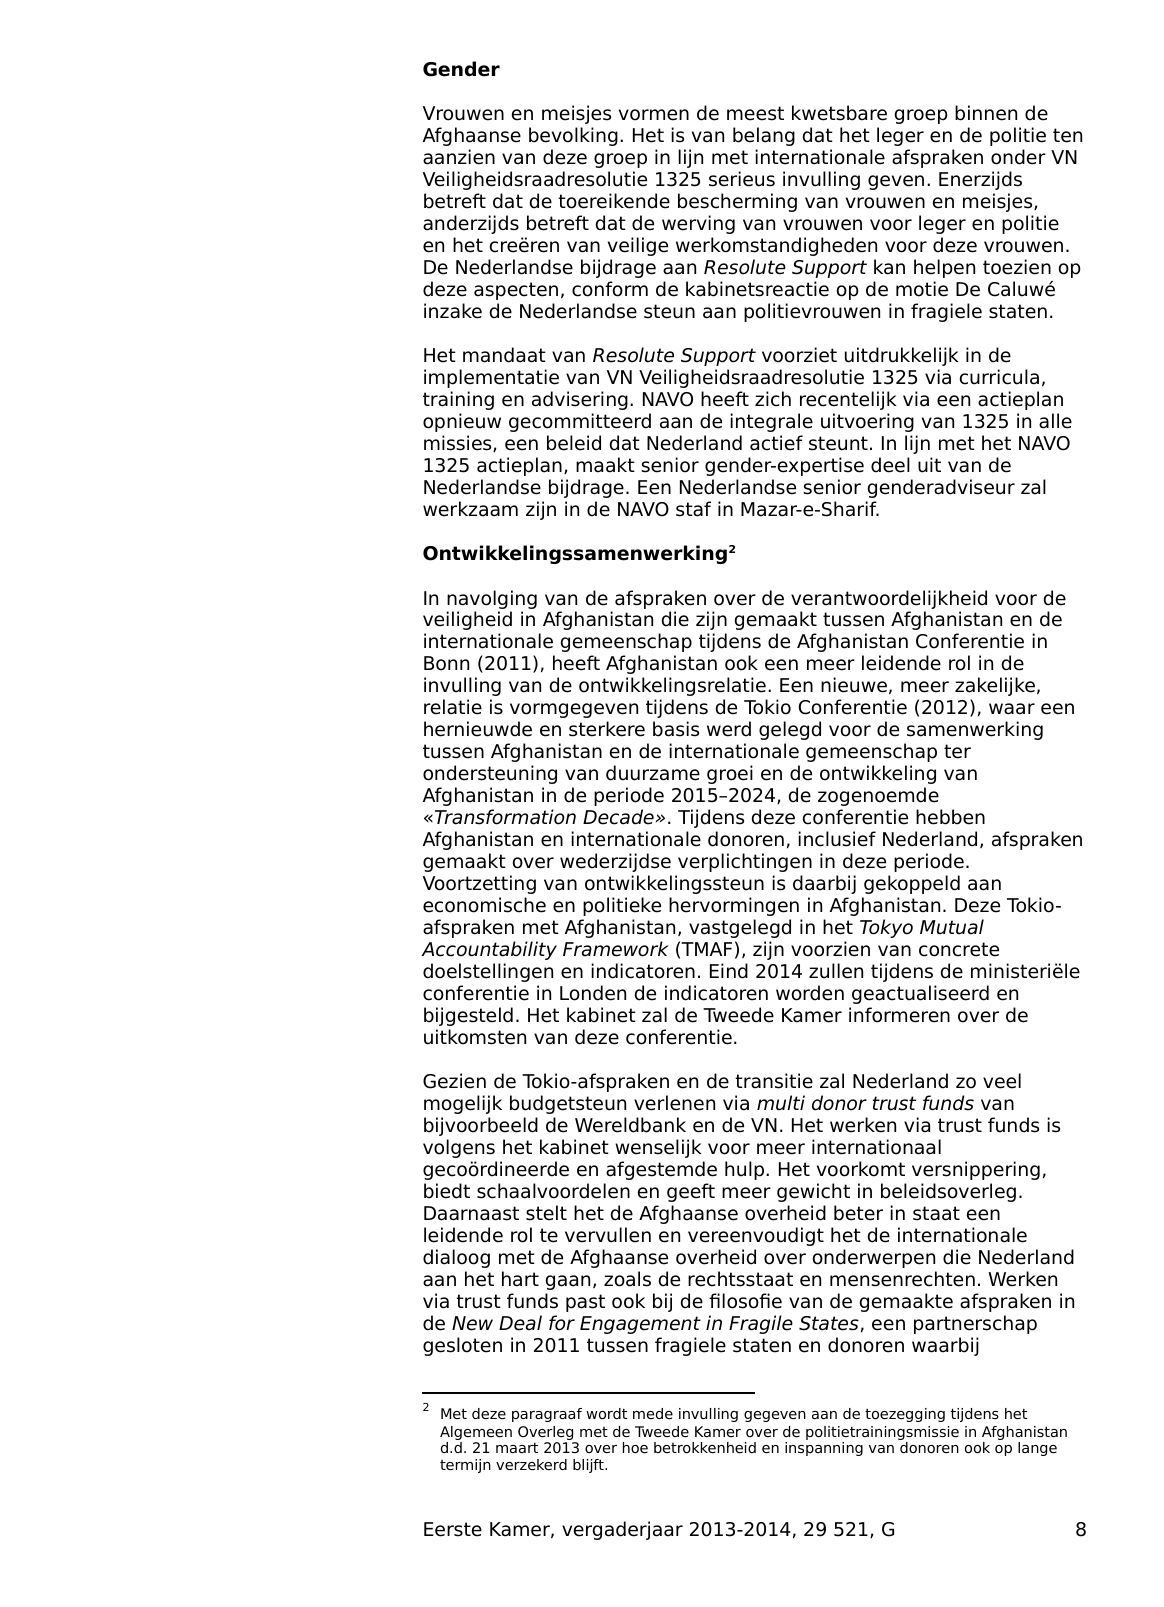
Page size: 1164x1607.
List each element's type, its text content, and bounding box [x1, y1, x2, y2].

text In navolging van de afspraken over de verantwoordelijkheid voor de veiligheid in Afghanistan die zijn gemaakt tussen Afghanistan en de internationale gemeenschap tijdens de Afghanistan Conferentie in Bonn (2011), heeft Afghanistan ook een meer leidende rol in de invulling van de ontwikkelingsrelatie. Een nieuwe, meer zakelijke, relatie is vormgegeven tijdens de Tokio Conferentie (2012), waar een hernieuwde en sterkere basis werd gelegd voor de samenwerking tussen Afghanistan en de internationale gemeenschap ter ondersteuning van duurzame groei en de ontwikkeling van Afghanistan in de periode 2015–2024, de zogenoemde «Transformation Decade». Tijdens deze conferentie hebben Afghanistan en internationale donoren, inclusief Nederland, afspraken gemaakt over wederzijdse verplichtingen in deze periode. [422, 587, 1087, 873]
text Vrouwen en meisjes vormen de meest kwetsbare groep binnen de Afghaanse bevolking. Het is van belang dat het leger en de politie ten aanzien van deze groep in lijn met internationale afspraken onder VN Veiligheidsraadresolutie 1325 serieus invulling geven. Enerzijds betreft dat de toereikende bescherming van vrouwen en meisjes, anderzijds betreft dat de werving van vrouwen voor leger en politie en het creëren van veilige werkomstandigheden voor deze vrouwen. De Nederlandse bijdrage aan Resolute Support kan helpen toezien op deze aspecten, conform de kabinetsreactie op de motie De Caluwé inzake de Nederlandse steun aan politievrouwen in fragiele staten. [422, 103, 1087, 323]
text Met deze paragraaf wordt mede invulling gegeven aan de toezegging tijdens het Algemeen Overleg met de Tweede Kamer over de politietrainingsmissie in Afghanistan d.d. 21 maart 2013 over hoe betrokkenheid en inspanning van donoren ook op lange termijn verzekerd blijft. [422, 1402, 1087, 1474]
text Gezien de Tokio-afspraken en de transitie zal Nederland zo veel mogelijk budgetsteun verlenen via multi donor trust funds van bijvoorbeeld de Wereldbank en de VN. Het werken via trust funds is volgens het kabinet wenselijk voor meer internationaal gecoördineerde en afgestemde hulp. Het voorkomt versnippering, biedt schaalvoordelen en geeft meer gewicht in beleidsoverleg. Daarnaast stelt het de Afghaanse overheid beter in staat een leidende rol te vervullen en vereenvoudigt het de internationale dialoog met de Afghaanse overheid over onderwerpen die Nederland aan het hart gaan, zoals de rechtsstaat en mensenrechten. Werken via trust funds past ook bij de filosofie van de gemaakte afspraken in de New Deal for Engagement in Fragile States, een partnerschap gesloten in 2011 tussen fragiele staten en donoren waarbij [422, 1071, 1087, 1357]
text Voortzetting van ontwikkelingssteun is daarbij gekoppeld aan economische en politieke hervormingen in Afghanistan. Deze Tokio-afspraken met Afghanistan, vastgelegd in het Tokyo Mutual Accountability Framework (TMAF), zijn voorzien van concrete doelstellingen en indicatoren. Eind 2014 zullen tijdens de ministeriële conferentie in Londen de indicatoren worden geactualiseerd en bijgesteld. Het kabinet zal de Tweede Kamer informeren over de uitkomsten van deze conferentie. [422, 873, 1087, 1049]
text Het mandaat van Resolute Support voorziet uitdrukkelijk in de implementatie van VN Veiligheidsraadresolutie 1325 via curricula, training en advisering. NAVO heeft zich recentelijk via een actieplan opnieuw gecommitteerd aan de integrale uitvoering van 1325 in alle missies, een beleid dat Nederland actief steunt. In lijn met het NAVO 1325 actieplan, maakt senior gender-expertise deel uit van de Nederlandse bijdrage. Een Nederlandse senior genderadviseur zal werkzaam zijn in de NAVO staf in Mazar-e-Sharif. [422, 345, 1087, 521]
subtitle Gender [422, 59, 1087, 81]
subtitle Ontwikkelingssamenwerking [422, 543, 1087, 565]
